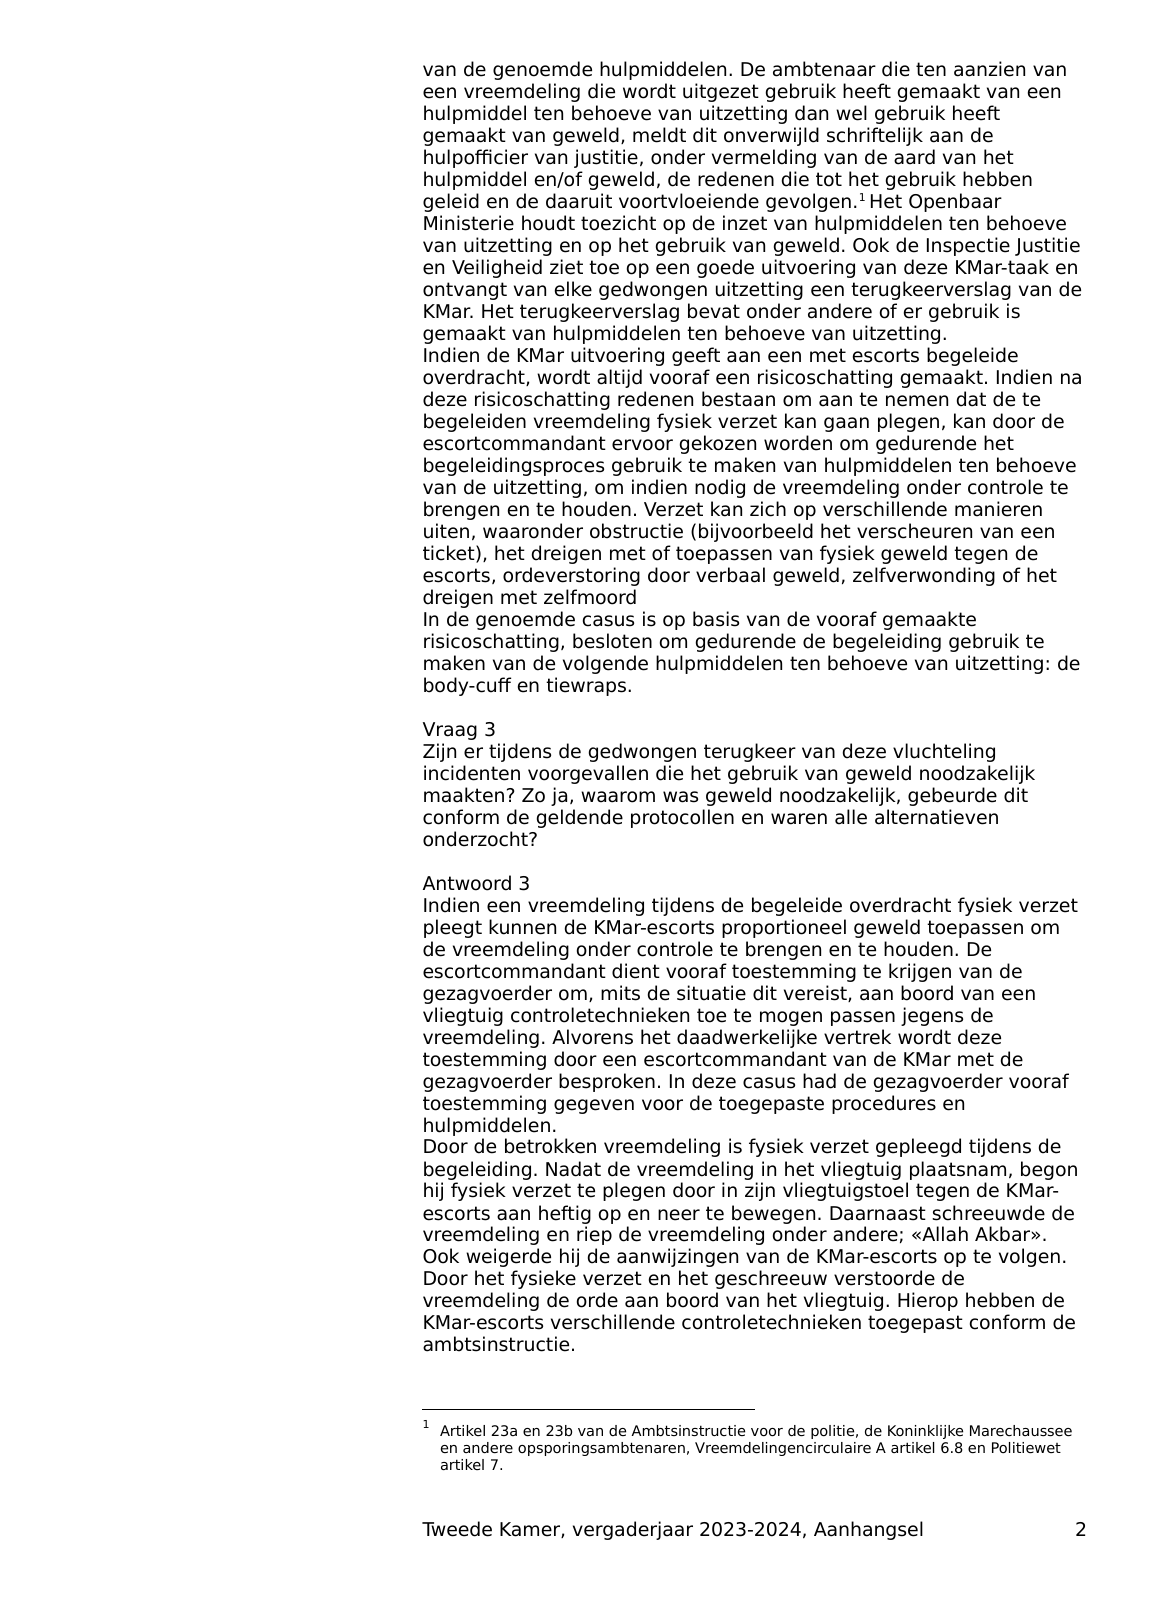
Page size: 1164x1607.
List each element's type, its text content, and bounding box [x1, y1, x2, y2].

text Artikel 23a en 23b van de Ambtsinstructie voor de politie, de Koninklijke Marechaussee en andere opsporingsambtenaren, Vreemdelingencirculaire A artikel 6.8 en Politiewet artikel 7. [422, 1418, 1087, 1474]
text Indien een vreemdeling tijdens de begeleide overdracht fysiek verzet pleegt kunnen de KMar-escorts proportioneel geweld toepassen om de vreemdeling onder controle te brengen en te houden. De escortcommandant dient vooraf toestemming te krijgen van de gezagvoerder om, mits de situatie dit vereist, aan boord van een vliegtuig controletechnieken toe te mogen passen jegens de vreemdeling. Alvorens het daadwerkelijke vertrek wordt deze toestemming door een escortcommandant van de KMar met de gezagvoerder besproken. In deze casus had de gezagvoerder vooraf toestemming gegeven voor de toegepaste procedures en hulpmiddelen. [422, 895, 1087, 1136]
text Zijn er tijdens de gedwongen terugkeer van deze vluchteling incidenten voorgevallen die het gebruik van geweld noodzakelijk maakten? Zo ja, waarom was geweld noodzakelijk, gebeurde dit conform de geldende protocollen en waren alle alternatieven onderzocht? [422, 741, 1087, 851]
text Door de betrokken vreemdeling is fysiek verzet gepleegd tijdens de begeleiding. Nadat de vreemdeling in het vliegtuig plaatsnam, begon hij fysiek verzet te plegen door in zijn vliegtuigstoel tegen de KMar-escorts aan heftig op en neer te bewegen. Daarnaast schreeuwde de vreemdeling en riep de vreemdeling onder andere; «Allah Akbar». Ook weigerde hij de aanwijzingen van de KMar-escorts op te volgen. Door het fysieke verzet en het geschreeuw verstoorde de vreemdeling de orde aan boord van het vliegtuig. Hierop hebben de KMar-escorts verschillende controletechnieken toegepast conform de ambtsinstructie. [422, 1136, 1087, 1356]
text Vraag 3 [422, 719, 1087, 741]
text In de genoemde casus is op basis van de vooraf gemaakte risicoschatting, besloten om gedurende de begeleiding gebruik te maken van de volgende hulpmiddelen ten behoeve van uitzetting: de body-cuff en tiewraps. [422, 608, 1087, 696]
text Antwoord 3 [422, 873, 1087, 895]
text Indien de KMar uitvoering geeft aan een met escorts begeleide overdracht, wordt altijd vooraf een risicoschatting gemaakt. Indien na deze risicoschatting redenen bestaan om aan te nemen dat de te begeleiden vreemdeling fysiek verzet kan gaan plegen, kan door de escortcommandant ervoor gekozen worden om gedurende het begeleidingsproces gebruik te maken van hulpmiddelen ten behoeve van de uitzetting, om indien nodig de vreemdeling onder controle te brengen en te houden. Verzet kan zich op verschillende manieren uiten, waaronder obstructie (bijvoorbeeld het verscheuren van een ticket), het dreigen met of toepassen van fysiek geweld tegen de escorts, ordeverstoring door verbaal geweld, zelfverwonding of het dreigen met zelfmoord [422, 345, 1087, 608]
text van de genoemde hulpmiddelen. De ambtenaar die ten aanzien van een vreemdeling die wordt uitgezet gebruik heeft gemaakt van een hulpmiddel ten behoeve van uitzetting dan wel gebruik heeft gemaakt van geweld, meldt dit onverwijld schriftelijk aan de hulpofficier van justitie, onder vermelding van de aard van het hulpmiddel en/of geweld, de redenen die tot het gebruik hebben geleid en de daaruit voortvloeiende gevolgen.Het Openbaar Ministerie houdt toezicht op de inzet van hulpmiddelen ten behoeve van uitzetting en op het gebruik van geweld. Ook de Inspectie Justitie en Veiligheid ziet toe op een goede uitvoering van deze KMar-taak en ontvangt van elke gedwongen uitzetting een terugkeerverslag van de KMar. Het terugkeerverslag bevat onder andere of er gebruik is gemaakt van hulpmiddelen ten behoeve van uitzetting. [422, 59, 1087, 345]
